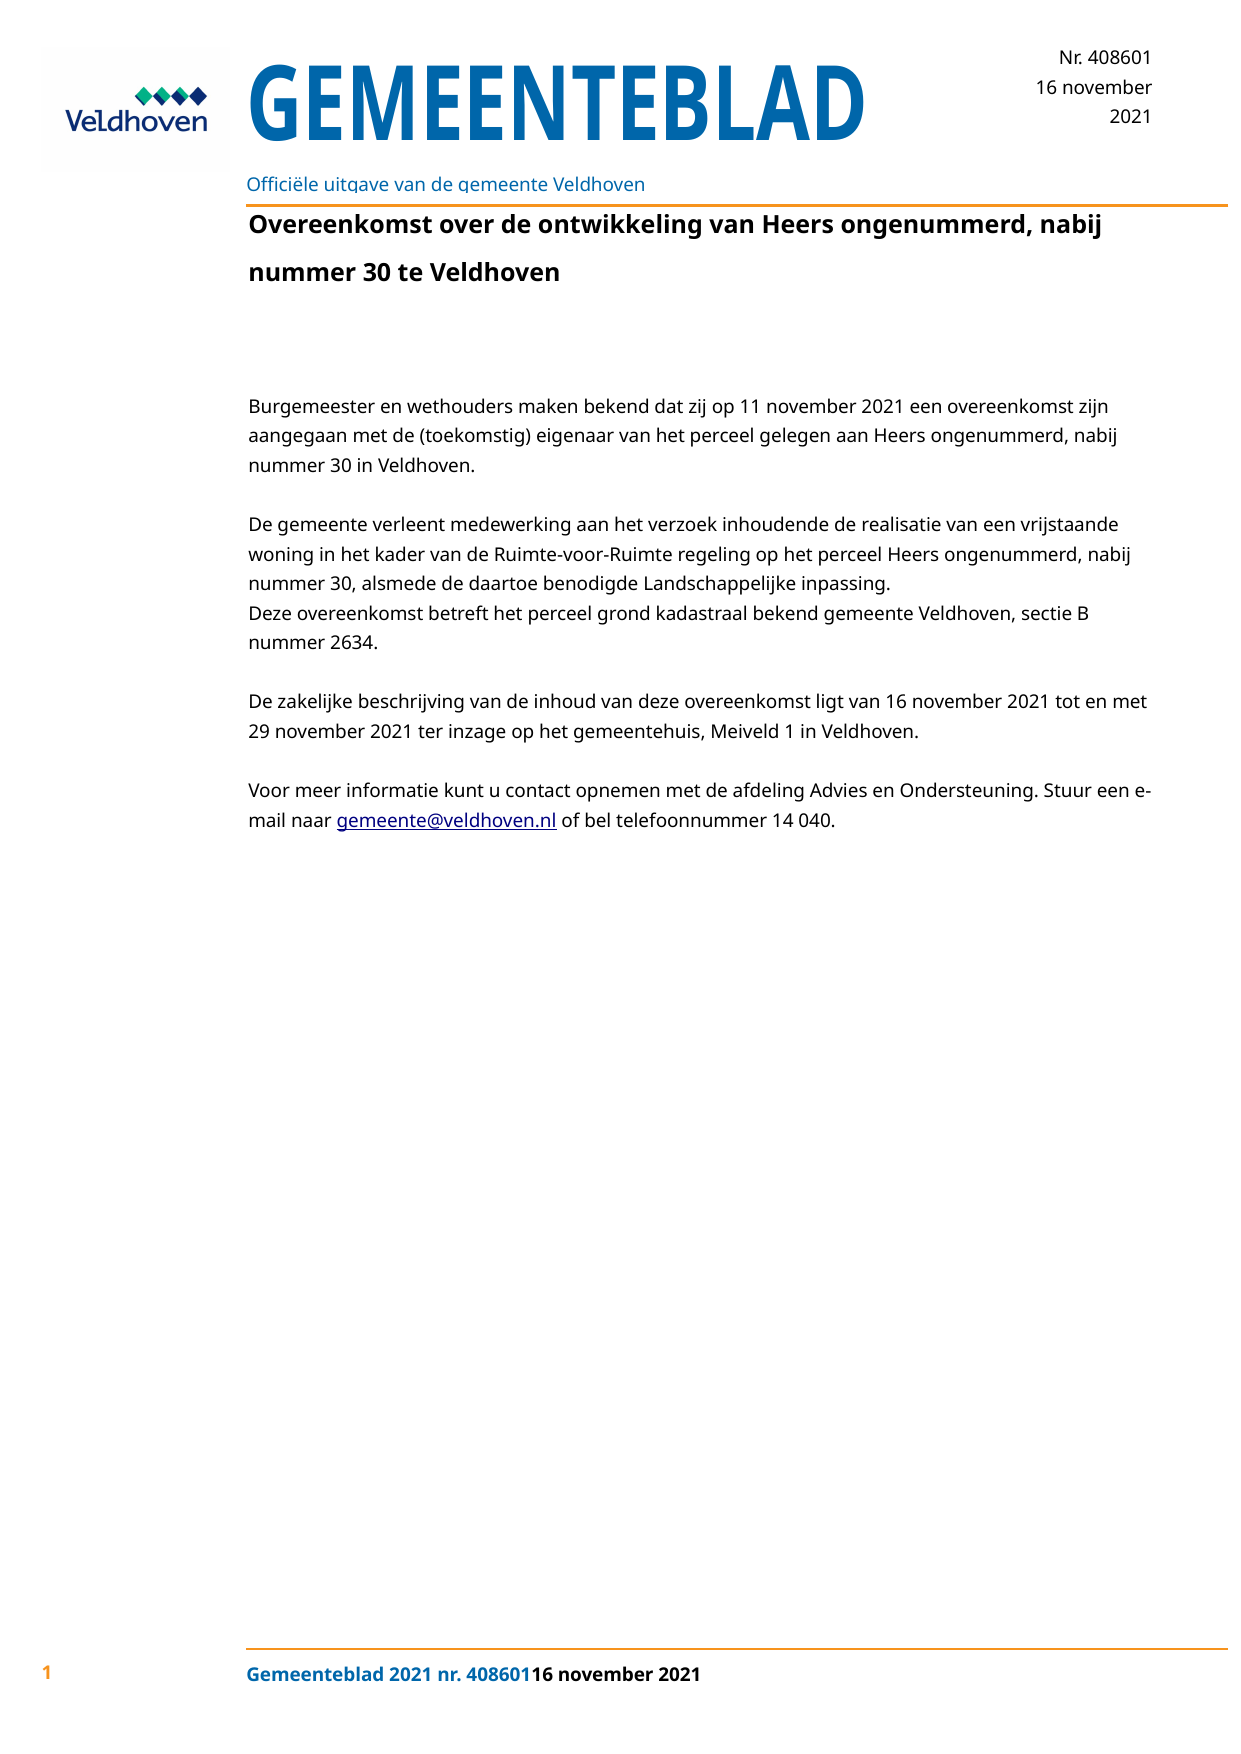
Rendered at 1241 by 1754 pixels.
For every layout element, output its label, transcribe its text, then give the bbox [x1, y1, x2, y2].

text Overeenkomst over de ontwikkeling van Heers ongenummerd, nabij nummer 30 te Veldhoven [248, 207, 1152, 288]
text Voor meer informatie kunt u contact opnemen met de afdeling Advies en Ondersteuning. Stuur een e-mail naar gemeente@veldhoven.nl of bel telefoonnummer 14 040. [248, 777, 1152, 833]
picture [41, 47, 231, 172]
text De zakelijke beschrijving van de inhoud van deze overeenkomst ligt van 16 november 2021 tot en met 29 november 2021 ter inzage op het gemeentehuis, Meiveld 1 in Veldhoven. [248, 689, 1152, 744]
text Deze overeenkomst betreft het perceel grond kadastraal bekend gemeente Veldhoven, sectie B nummer 2634. [248, 600, 1152, 655]
text Burgemeester en wethouders maken bekend dat zij op 11 november 2021 een overeenkomst zijn aangegaan met de (toekomstig) eigenaar van het perceel gelegen aan Heers ongenummerd, nabij nummer 30 in Veldhoven. [248, 393, 1152, 478]
text De gemeente verleent medewerking aan het verzoek inhoudende de realisatie van een vrijstaande woning in het kader van de Ruimte-voor-Ruimte regeling op het perceel Heers ongenummerd, nabij nummer 30, alsmede de daartoe benodigde Landschappelijke inpassing. [248, 511, 1152, 596]
